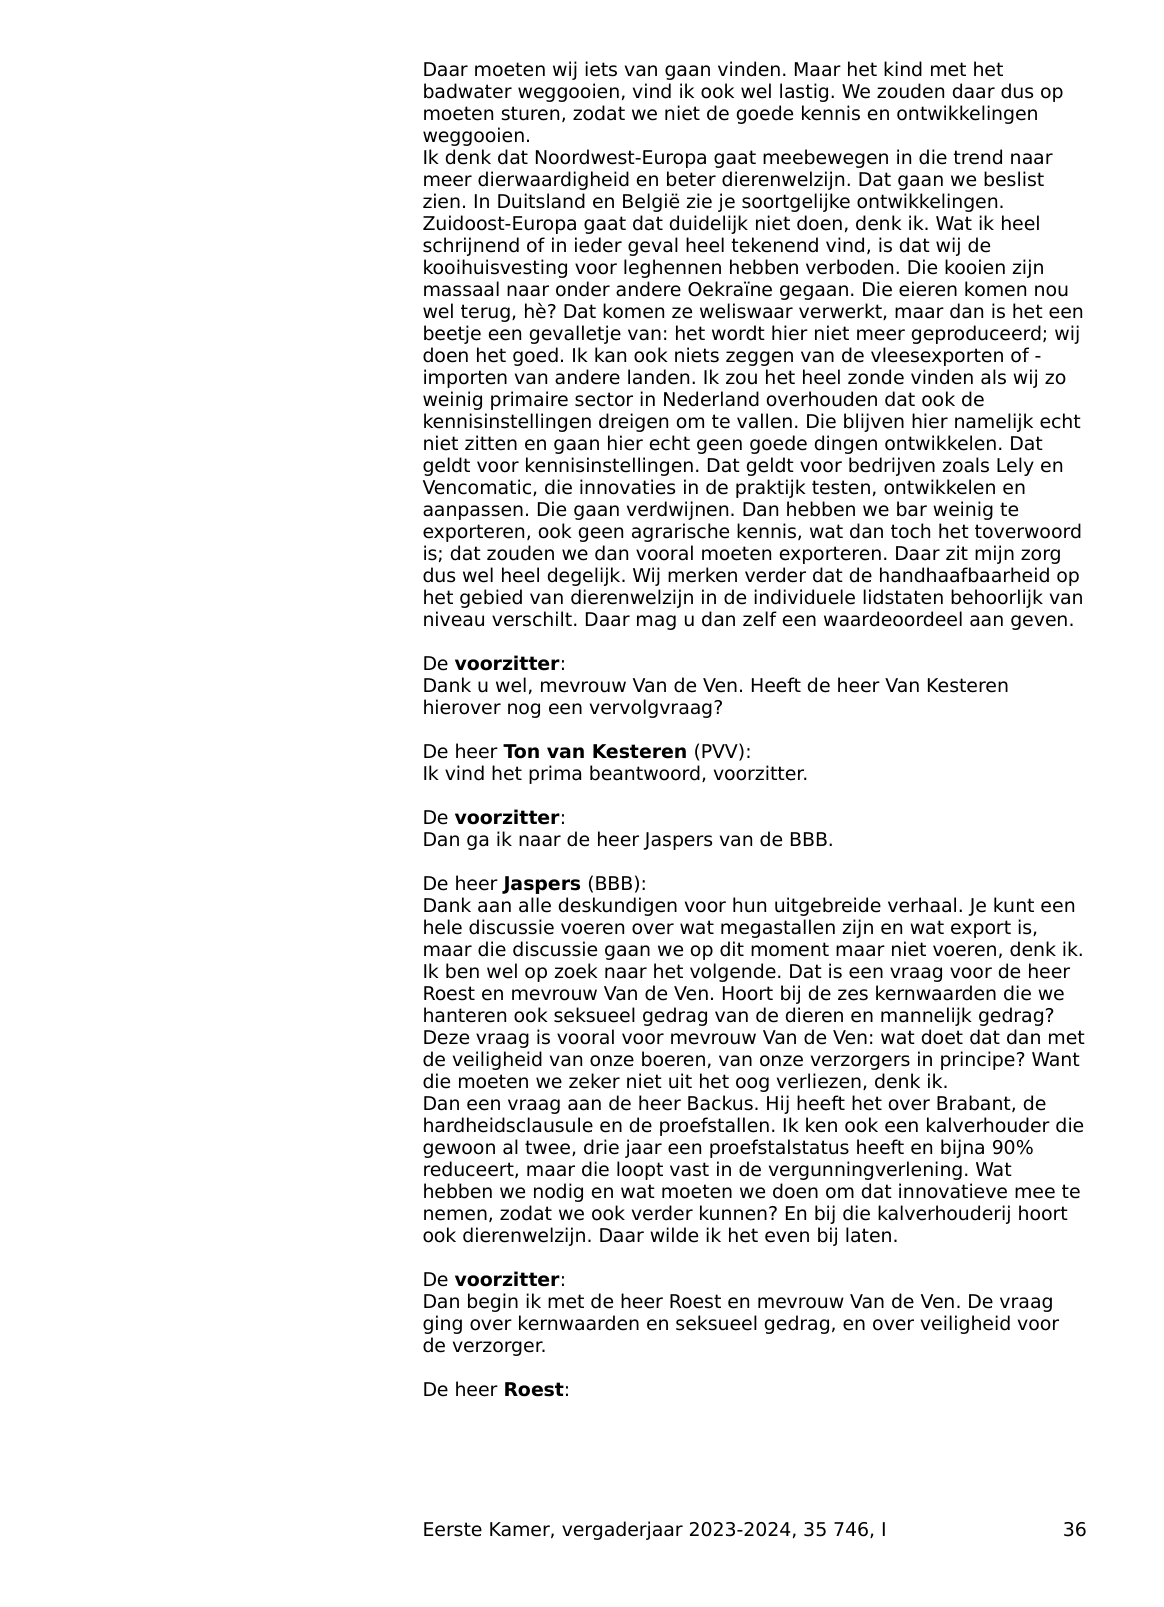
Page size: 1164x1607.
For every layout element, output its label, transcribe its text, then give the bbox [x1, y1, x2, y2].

text De heer Jaspers (BBB): [422, 873, 1087, 895]
text Daar moeten wij iets van gaan vinden. Maar het kind met het badwater weggooien, vind ik ook wel lastig. We zouden daar dus op moeten sturen, zodat we niet de goede kennis en ontwikkelingen weggooien. [422, 59, 1087, 147]
text Ik vind het prima beantwoord, voorzitter. [422, 763, 1087, 785]
text De voorzitter: [422, 1269, 1087, 1291]
text Dank aan alle deskundigen voor hun uitgebreide verhaal. Je kunt een hele discussie voeren over wat megastallen zijn en wat export is, maar die discussie gaan we op dit moment maar niet voeren, denk ik. Ik ben wel op zoek naar het volgende. Dat is een vraag voor de heer Roest en mevrouw Van de Ven. Hoort bij de zes kernwaarden die we hanteren ook seksueel gedrag van de dieren en mannelijk gedrag? Deze vraag is vooral voor mevrouw Van de Ven: wat doet dat dan met de veiligheid van onze boeren, van onze verzorgers in principe? Want die moeten we zeker niet uit het oog verliezen, denk ik. [422, 895, 1087, 1093]
text Dan begin ik met de heer Roest en mevrouw Van de Ven. De vraag ging over kernwaarden en seksueel gedrag, en over veiligheid voor de verzorger. [422, 1291, 1087, 1357]
text Ik denk dat Noordwest-Europa gaat meebewegen in die trend naar meer dierwaardigheid en beter dierenwelzijn. Dat gaan we beslist zien. In Duitsland en België zie je soortgelijke ontwikkelingen. Zuidoost-Europa gaat dat duidelijk niet doen, denk ik. Wat ik heel schrijnend of in ieder geval heel tekenend vind, is dat wij de kooihuisvesting voor leghennen hebben verboden. Die kooien zijn massaal naar onder andere Oekraïne gegaan. Die eieren komen nou wel terug, hè? Dat komen ze weliswaar verwerkt, maar dan is het een beetje een gevalletje van: het wordt hier niet meer geproduceerd; wij doen het goed. Ik kan ook niets zeggen van de vleesexporten of -importen van andere landen. Ik zou het heel zonde vinden als wij zo weinig primaire sector in Nederland overhouden dat ook de kennisinstellingen dreigen om te vallen. Die blijven hier namelijk echt niet zitten en gaan hier echt geen goede dingen ontwikkelen. Dat geldt voor kennisinstellingen. Dat geldt voor bedrijven zoals Lely en Vencomatic, die innovaties in de praktijk testen, ontwikkelen en aanpassen. Die gaan verdwijnen. Dan hebben we bar weinig te exporteren, ook geen agrarische kennis, wat dan toch het toverwoord is; dat zouden we dan vooral moeten exporteren. Daar zit mijn zorg dus wel heel degelijk. Wij merken verder dat de handhaafbaarheid op het gebied van dierenwelzijn in de individuele lidstaten behoorlijk van niveau verschilt. Daar mag u dan zelf een waardeoordeel aan geven. [422, 147, 1087, 631]
text De voorzitter: [422, 807, 1087, 829]
text De voorzitter: [422, 653, 1087, 675]
text Dank u wel, mevrouw Van de Ven. Heeft de heer Van Kesteren hierover nog een vervolgvraag? [422, 675, 1087, 719]
text Dan een vraag aan de heer Backus. Hij heeft het over Brabant, de hardheidsclausule en de proefstallen. Ik ken ook een kalverhouder die gewoon al twee, drie jaar een proefstalstatus heeft en bijna 90% reduceert, maar die loopt vast in de vergunningverlening. Wat hebben we nodig en wat moeten we doen om dat innovatieve mee te nemen, zodat we ook verder kunnen? En bij die kalverhouderij hoort ook dierenwelzijn. Daar wilde ik het even bij laten. [422, 1093, 1087, 1247]
text De heer Ton van Kesteren (PVV): [422, 741, 1087, 763]
text Dan ga ik naar de heer Jaspers van de BBB. [422, 829, 1087, 851]
text De heer Roest: [422, 1379, 1087, 1401]
